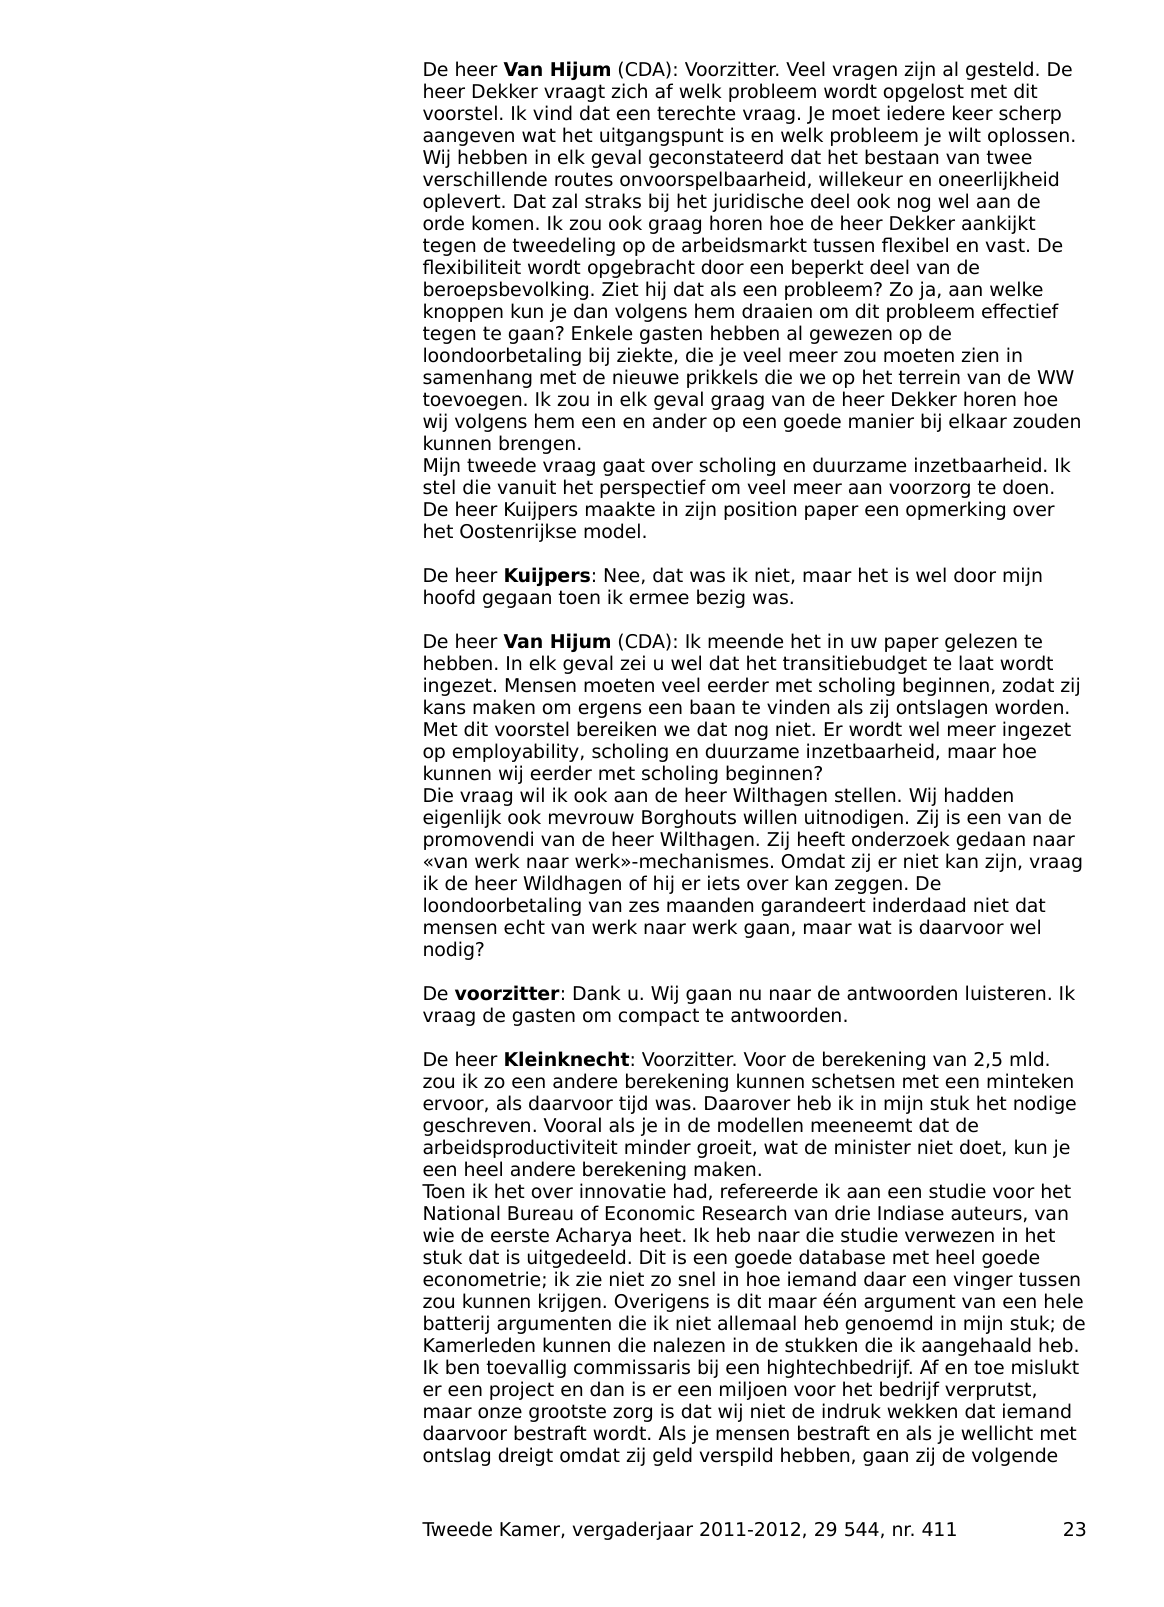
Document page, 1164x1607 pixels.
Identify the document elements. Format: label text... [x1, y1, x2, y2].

text Ik ben toevallig commissaris bij een hightechbedrijf. Af en toe mislukt er een project en dan is er een miljoen voor het bedrijf verprutst, maar onze grootste zorg is dat wij niet de indruk wekken dat iemand daarvoor bestraft wordt. Als je mensen bestraft en als je wellicht met ontslag dreigt omdat zij geld verspild hebben, gaan zij de volgende [422, 1357, 1087, 1467]
text Die vraag wil ik ook aan de heer Wilthagen stellen. Wij hadden eigenlijk ook mevrouw Borghouts willen uitnodigen. Zij is een van de promovendi van de heer Wilthagen. Zij heeft onderzoek gedaan naar «van werk naar werk»-mechanismes. Omdat zij er niet kan zijn, vraag ik de heer Wildhagen of hij er iets over kan zeggen. De loondoorbetaling van zes maanden garandeert inderdaad niet dat mensen echt van werk naar werk gaan, maar wat is daarvoor wel nodig? [422, 785, 1087, 961]
text De heer Van Hijum (CDA): Voorzitter. Veel vragen zijn al gesteld. De heer Dekker vraagt zich af welk probleem wordt opgelost met dit voorstel. Ik vind dat een terechte vraag. Je moet iedere keer scherp aangeven wat het uitgangspunt is en welk probleem je wilt oplossen. Wij hebben in elk geval geconstateerd dat het bestaan van twee verschillende routes onvoorspelbaarheid, willekeur en oneerlijkheid oplevert. Dat zal straks bij het juridische deel ook nog wel aan de orde komen. Ik zou ook graag horen hoe de heer Dekker aankijkt tegen de tweedeling op de arbeidsmarkt tussen flexibel en vast. De flexibiliteit wordt opgebracht door een beperkt deel van de beroepsbevolking. Ziet hij dat als een probleem? Zo ja, aan welke knoppen kun je dan volgens hem draaien om dit probleem effectief tegen te gaan? Enkele gasten hebben al gewezen op de loondoorbetaling bij ziekte, die je veel meer zou moeten zien in samenhang met de nieuwe prikkels die we op het terrein van de WW toevoegen. Ik zou in elk geval graag van de heer Dekker horen hoe wij volgens hem een en ander op een goede manier bij elkaar zouden kunnen brengen. [422, 59, 1087, 455]
text Mijn tweede vraag gaat over scholing en duurzame inzetbaarheid. Ik stel die vanuit het perspectief om veel meer aan voorzorg te doen. De heer Kuijpers maakte in zijn position paper een opmerking over het Oostenrijkse model. [422, 455, 1087, 543]
text De voorzitter: Dank u. Wij gaan nu naar de antwoorden luisteren. Ik vraag de gasten om compact te antwoorden. [422, 983, 1087, 1027]
text De heer Van Hijum (CDA): Ik meende het in uw paper gelezen te hebben. In elk geval zei u wel dat het transitiebudget te laat wordt ingezet. Mensen moeten veel eerder met scholing beginnen, zodat zij kans maken om ergens een baan te vinden als zij ontslagen worden. Met dit voorstel bereiken we dat nog niet. Er wordt wel meer ingezet op employability, scholing en duurzame inzetbaarheid, maar hoe kunnen wij eerder met scholing beginnen? [422, 631, 1087, 785]
text De heer Kuijpers: Nee, dat was ik niet, maar het is wel door mijn hoofd gegaan toen ik ermee bezig was. [422, 565, 1087, 609]
text De heer Kleinknecht: Voorzitter. Voor de berekening van 2,5 mld. zou ik zo een andere berekening kunnen schetsen met een minteken ervoor, als daarvoor tijd was. Daarover heb ik in mijn stuk het nodige geschreven. Vooral als je in de modellen meeneemt dat de arbeidsproductiviteit minder groeit, wat de minister niet doet, kun je een heel andere berekening maken. [422, 1049, 1087, 1181]
text Toen ik het over innovatie had, refereerde ik aan een studie voor het National Bureau of Economic Research van drie Indiase auteurs, van wie de eerste Acharya heet. Ik heb naar die studie verwezen in het stuk dat is uitgedeeld. Dit is een goede database met heel goede econometrie; ik zie niet zo snel in hoe iemand daar een vinger tussen zou kunnen krijgen. Overigens is dit maar één argument van een hele batterij argumenten die ik niet allemaal heb genoemd in mijn stuk; de Kamerleden kunnen die nalezen in de stukken die ik aangehaald heb. [422, 1181, 1087, 1357]
